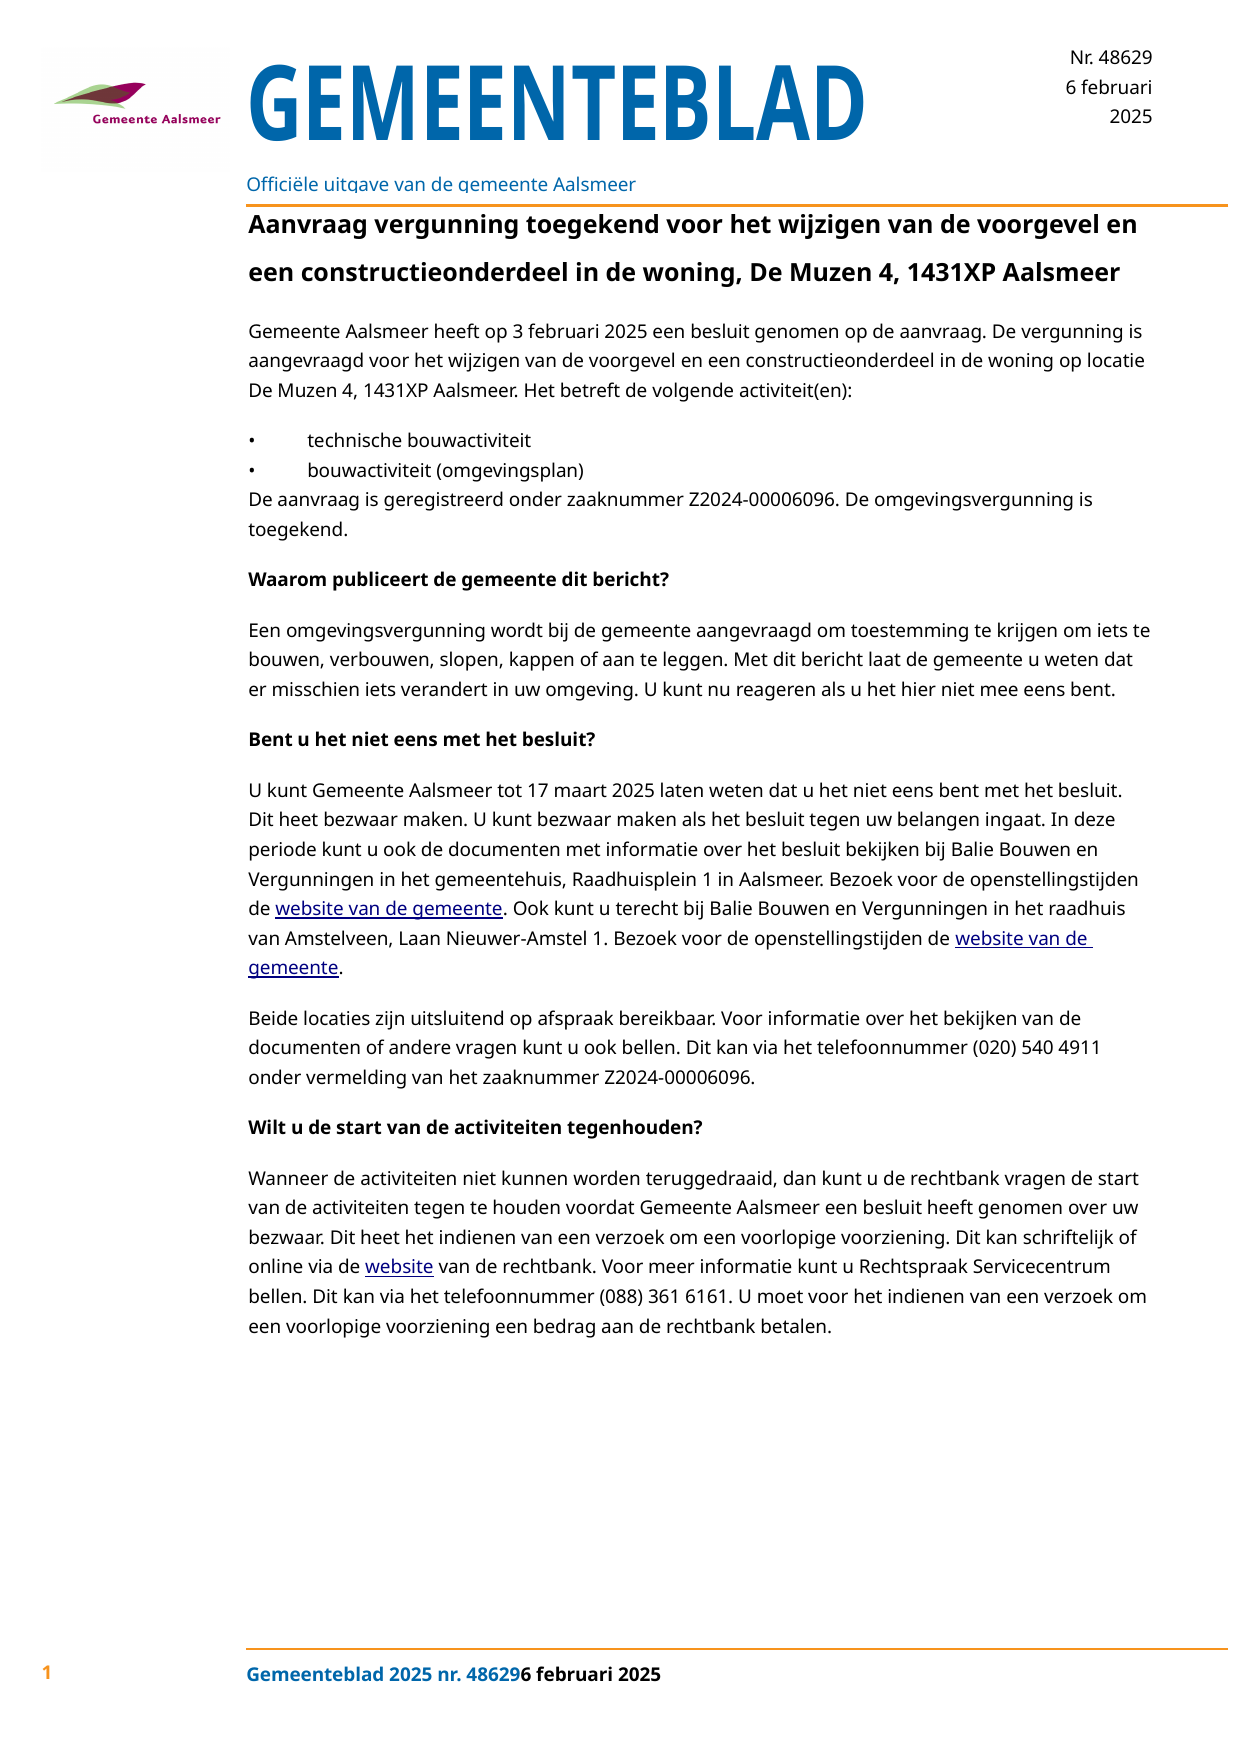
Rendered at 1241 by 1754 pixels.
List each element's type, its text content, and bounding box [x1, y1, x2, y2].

text Wanneer de activiteiten niet kunnen worden teruggedraaid, dan kunt u de rechtbank vragen de start van de activiteiten tegen te houden voordat Gemeente Aalsmeer een besluit heeft genomen over uw bezwaar. Dit heet het indienen van een verzoek om een voorlopige voorziening. Dit kan schriftelijk of online via de website van de rechtbank. Voor meer informatie kunt u Rechtspraak Servicecentrum bellen. Dit kan via het telefoonnummer (088) 361 6161. U moet voor het indienen van een verzoek om een voorlopige voorziening een bedrag aan de rechtbank betalen. [248, 1165, 1152, 1339]
list technische bouwactiviteit [248, 427, 1152, 453]
picture [41, 47, 231, 172]
text Wilt u de start van de activiteiten tegenhouden? [248, 1114, 1152, 1140]
text Waarom publiceert de gemeente dit bericht? [248, 567, 1152, 592]
text Aanvraag vergunning toegekend voor het wijzigen van de voorgevel en een constructieonderdeel in de woning, De Muzen 4, 1431XP Aalsmeer [248, 207, 1152, 288]
text Beide locaties zijn uitsluitend op afspraak bereikbaar. Voor informatie over het bekijken van de documenten of andere vragen kunt u ook bellen. Dit kan via het telefoonnummer (020) 540 4911 onder vermelding van het zaaknummer Z2024-00006096. [248, 1005, 1152, 1090]
text U kunt Gemeente Aalsmeer tot 17 maart 2025 laten weten dat u het niet eens bent met het besluit. Dit heet bezwaar maken. U kunt bezwaar maken als het besluit tegen uw belangen ingaat. In deze periode kunt u ook de documenten met informatie over het besluit bekijken bij Balie Bouwen en Vergunningen in het gemeentehuis, Raadhuisplein 1 in Aalsmeer. Bezoek voor de openstellingstijden de website van de gemeente. Ook kunt u terecht bij Balie Bouwen en Vergunningen in het raadhuis van Amstelveen, Laan Nieuwer-Amstel 1. Bezoek voor de openstellingstijden de website van de gemeente. [248, 777, 1152, 980]
text Bent u het niet eens met het besluit? [248, 727, 1152, 752]
text Een omgevingsvergunning wordt bij de gemeente aangevraagd om toestemming te krijgen om iets te bouwen, verbouwen, slopen, kappen of aan te leggen. Met dit bericht laat de gemeente u weten dat er misschien iets verandert in uw omgeving. U kunt nu reageren als u het hier niet mee eens bent. [248, 617, 1152, 702]
list bouwactiviteit (omgevingsplan) [248, 457, 1152, 483]
text Gemeente Aalsmeer heeft op 3 februari 2025 een besluit genomen op de aanvraag. De vergunning is aangevraagd voor het wijzigen van de voorgevel en een constructieonderdeel in de woning op locatie De Muzen 4, 1431XP Aalsmeer. Het betreft de volgende activiteit(en): [248, 318, 1152, 403]
text De aanvraag is geregistreerd onder zaaknummer Z2024-00006096. De omgevingsvergunning is toegekend. [248, 487, 1152, 542]
